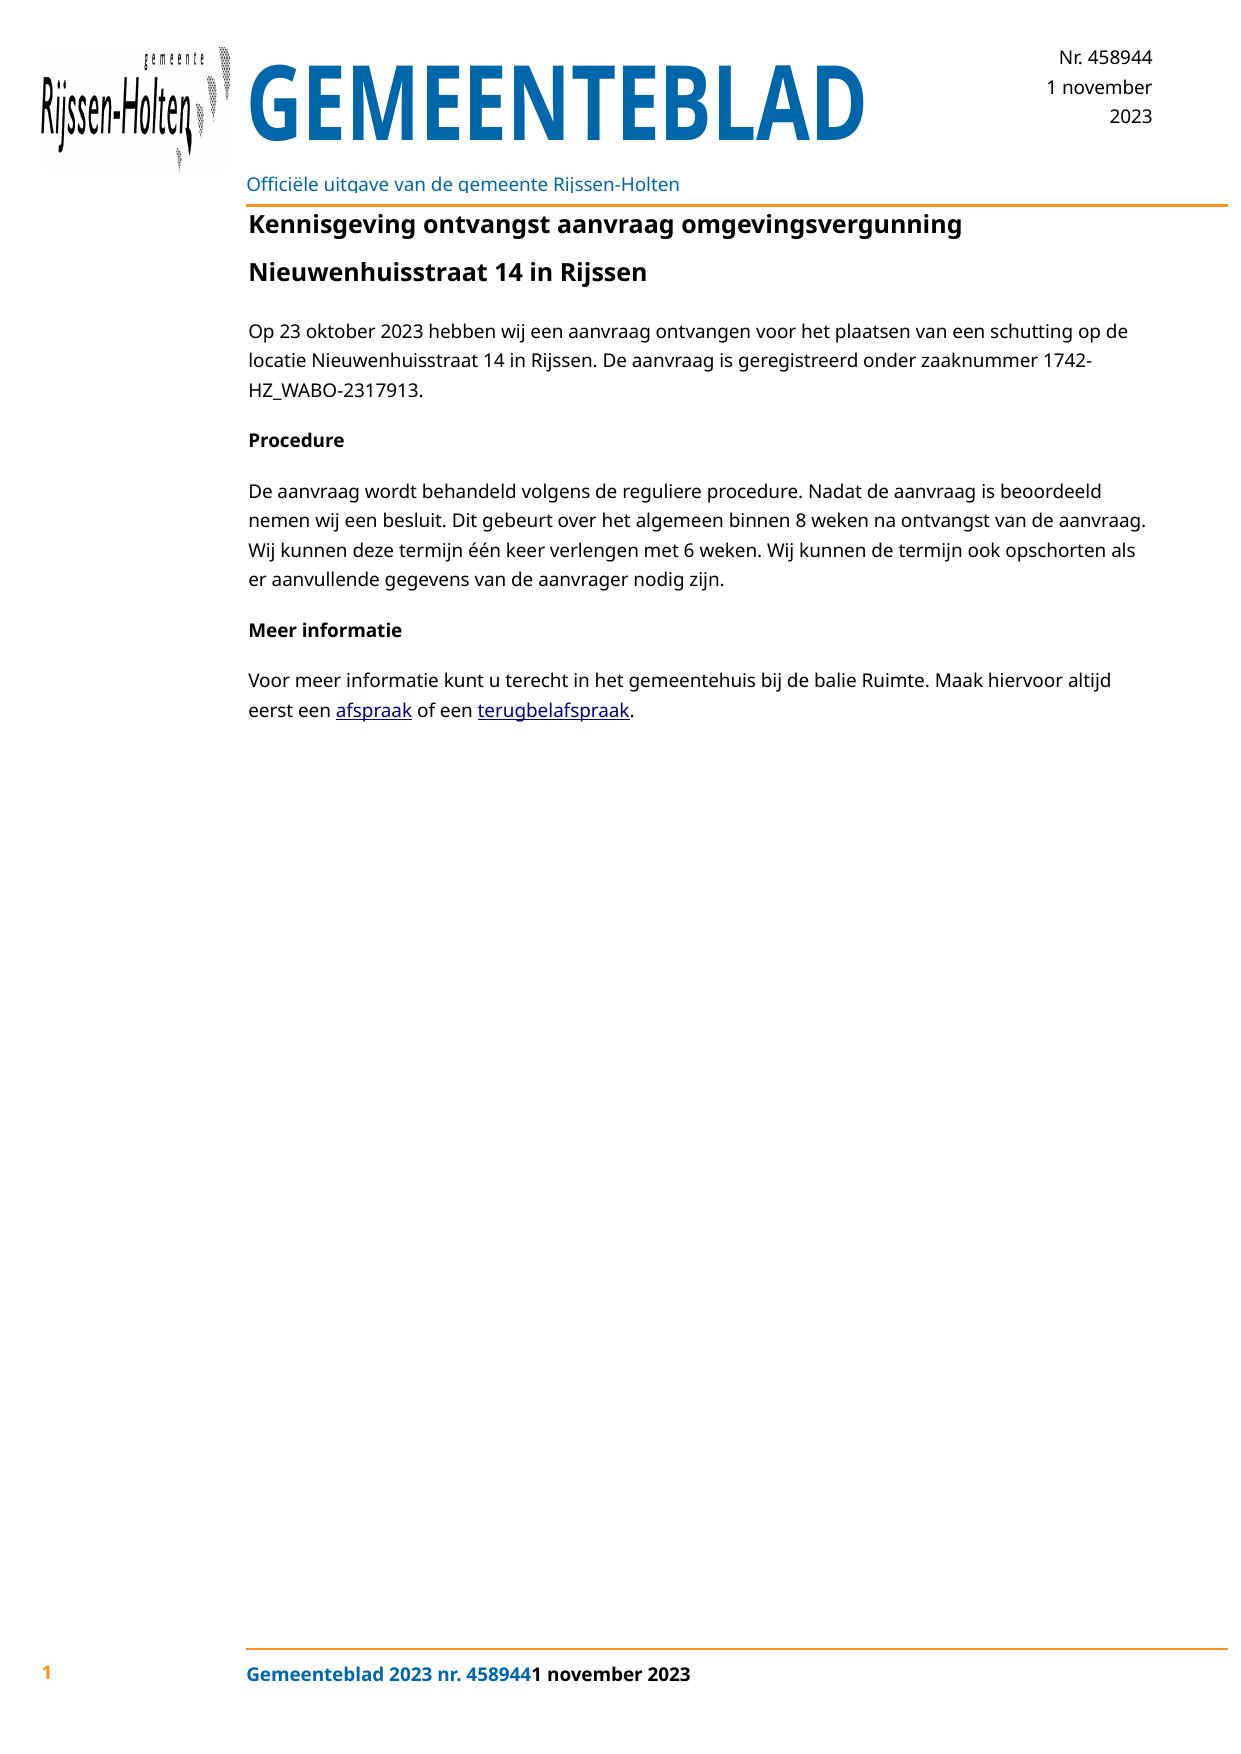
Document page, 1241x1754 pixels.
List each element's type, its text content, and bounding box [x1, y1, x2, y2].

text Procedure [248, 427, 1152, 453]
text Op 23 oktober 2023 hebben wij een aanvraag ontvangen voor het plaatsen van een schutting op de locatie Nieuwenhuisstraat 14 in Rijssen. De aanvraag is geregistreerd onder zaaknummer 1742-HZ_WABO-2317913. [248, 318, 1152, 403]
text Meer informatie [248, 617, 1152, 643]
text Kennisgeving ontvangst aanvraag omgevingsvergunning Nieuwenhuisstraat 14 in Rijssen [248, 207, 1152, 288]
picture [41, 47, 231, 172]
text De aanvraag wordt behandeld volgens de reguliere procedure. Nadat de aanvraag is beoordeeld nemen wij een besluit. Dit gebeurt over het algemeen binnen 8 weken na ontvangst van de aanvraag. Wij kunnen deze termijn één keer verlengen met 6 weken. Wij kunnen de termijn ook opschorten als er aanvullende gegevens van de aanvrager nodig zijn. [248, 478, 1152, 592]
text Voor meer informatie kunt u terecht in het gemeentehuis bij de balie Ruimte. Maak hiervoor altijd eerst een afspraak of een terugbelafspraak. [248, 667, 1152, 723]
